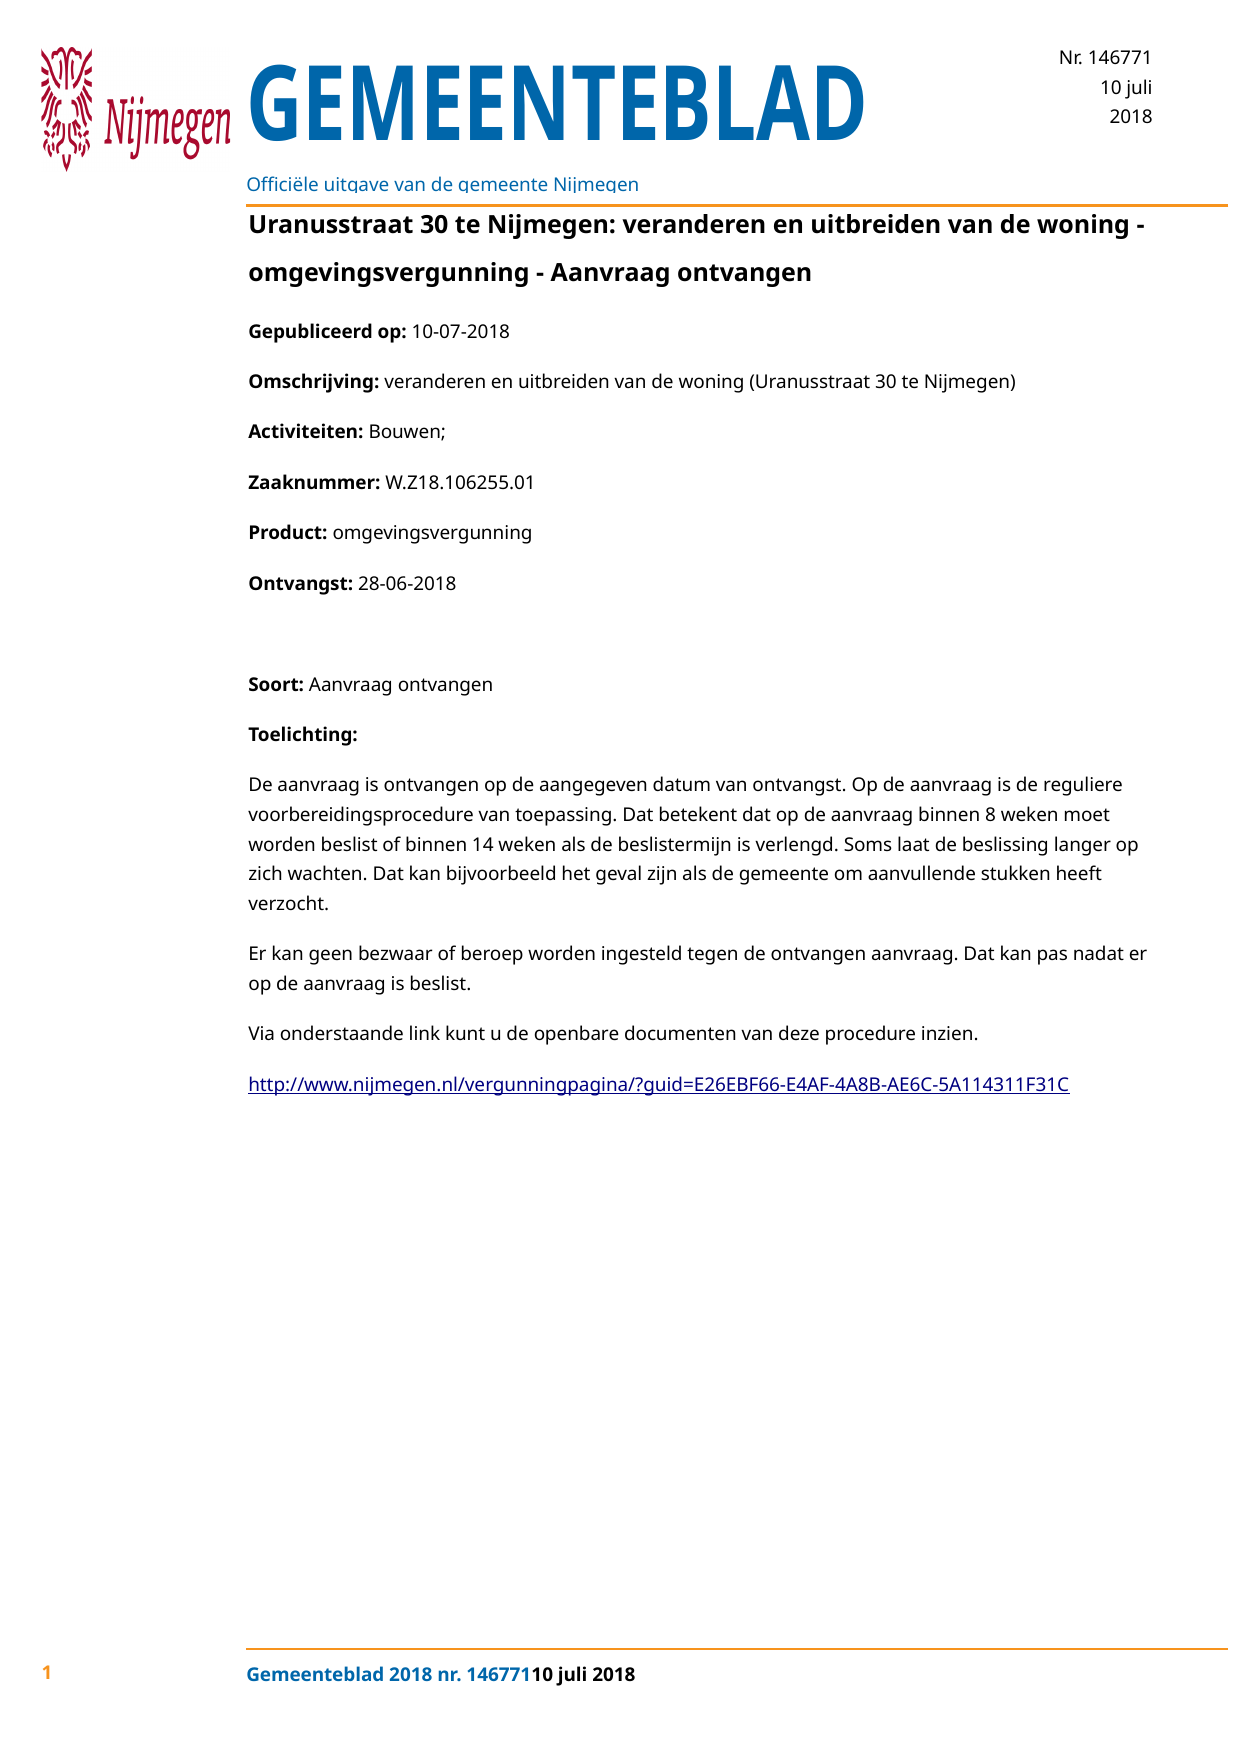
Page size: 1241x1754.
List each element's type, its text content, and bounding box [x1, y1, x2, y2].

text Zaaknummer: W.Z18.106255.01 [248, 469, 1152, 495]
text Ontvangst: 28-06-2018 [248, 570, 1152, 596]
text Er kan geen bezwaar of beroep worden ingesteld tegen de ontvangen aanvraag. Dat kan pas nadat er op de aanvraag is beslist. [248, 940, 1152, 996]
text Toelichting: [248, 721, 1152, 747]
text Gepubliceerd op: 10-07-2018 [248, 318, 1152, 344]
text Via onderstaande link kunt u de openbare documenten van deze procedure inzien. [248, 1020, 1152, 1046]
text De aanvraag is ontvangen op de aangegeven datum van ontvangst. Op de aanvraag is de reguliere voorbereidingsprocedure van toepassing. Dat betekent dat op de aanvraag binnen 8 weken moet worden beslist of binnen 14 weken als de beslistermijn is verlengd. Soms laat de beslissing langer op zich wachten. Dat kan bijvoorbeeld het geval zijn als de gemeente om aanvullende stukken heeft verzocht. [248, 772, 1152, 916]
text Soort: Aanvraag ontvangen [248, 671, 1152, 697]
text Omschrijving: veranderen en uitbreiden van de woning (Uranusstraat 30 te Nijmegen) [248, 368, 1152, 394]
text Uranusstraat 30 te Nijmegen: veranderen en uitbreiden van de woning - omgevingsvergunning - Aanvraag ontvangen [248, 207, 1152, 288]
text http://www.nijmegen.nl/vergunningpagina/?guid=E26EBF66-E4AF-4A8B-AE6C-5A114311F31C [248, 1071, 1152, 1097]
picture [41, 47, 231, 172]
text Product: omgevingsvergunning [248, 519, 1152, 545]
text Activiteiten: Bouwen; [248, 419, 1152, 444]
